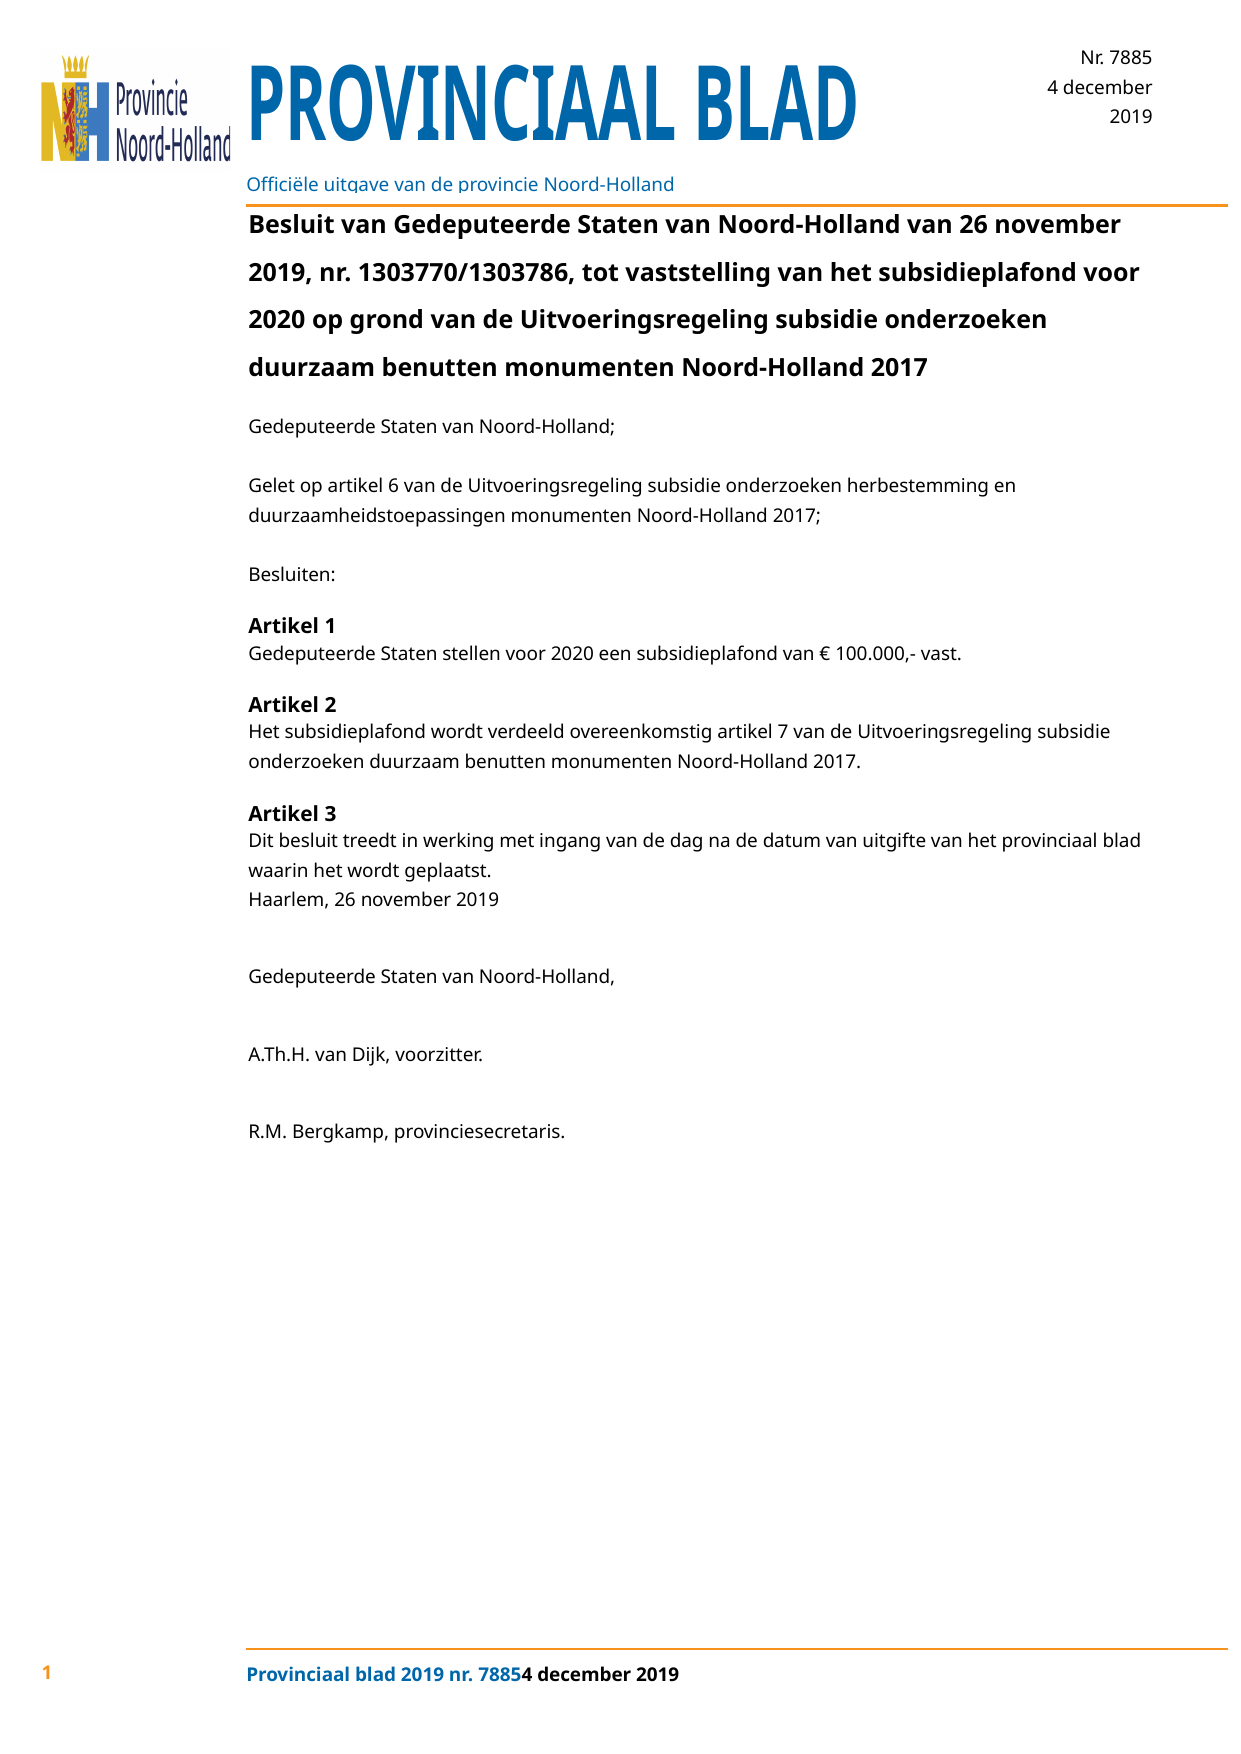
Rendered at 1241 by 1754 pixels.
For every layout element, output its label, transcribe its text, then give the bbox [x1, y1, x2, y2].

text Gelet op artikel 6 van de Uitvoeringsregeling subsidie onderzoeken herbestemming en duurzaamheidstoepassingen monumenten Noord-Holland 2017; [248, 472, 1152, 528]
text Gedeputeerde Staten van Noord-Holland, [248, 963, 1152, 989]
text Artikel 1 [248, 611, 1152, 640]
text Artikel 3 [248, 799, 1152, 827]
picture [41, 47, 231, 172]
text Gedeputeerde Staten van Noord-Holland; [248, 413, 1152, 439]
text Het subsidieplafond wordt verdeeld overeenkomstig artikel 7 van de Uitvoeringsregeling subsidie onderzoeken duurzaam benutten monumenten Noord-Holland 2017. [248, 719, 1152, 774]
text Besluiten: [248, 561, 1152, 587]
text A.Th.H. van Dijk, voorzitter. [248, 1041, 1152, 1066]
text R.M. Bergkamp, provinciesecretaris. [248, 1118, 1152, 1144]
text Artikel 2 [248, 690, 1152, 719]
text Dit besluit treedt in werking met ingang van de dag na de datum van uitgifte van het provinciaal blad waarin het wordt geplaatst. [248, 827, 1152, 882]
text Besluit van Gedeputeerde Staten van Noord-Holland van 26 november 2019, nr. 1303770/1303786, tot vaststelling van het subsidieplafond voor 2020 op grond van de Uitvoeringsregeling subsidie onderzoeken duurzaam benutten monumenten Noord-Holland 2017 [248, 207, 1152, 384]
text Haarlem, 26 november 2019 [248, 886, 1152, 912]
text Gedeputeerde Staten stellen voor 2020 een subsidieplafond van € 100.000,- vast. [248, 640, 1152, 666]
